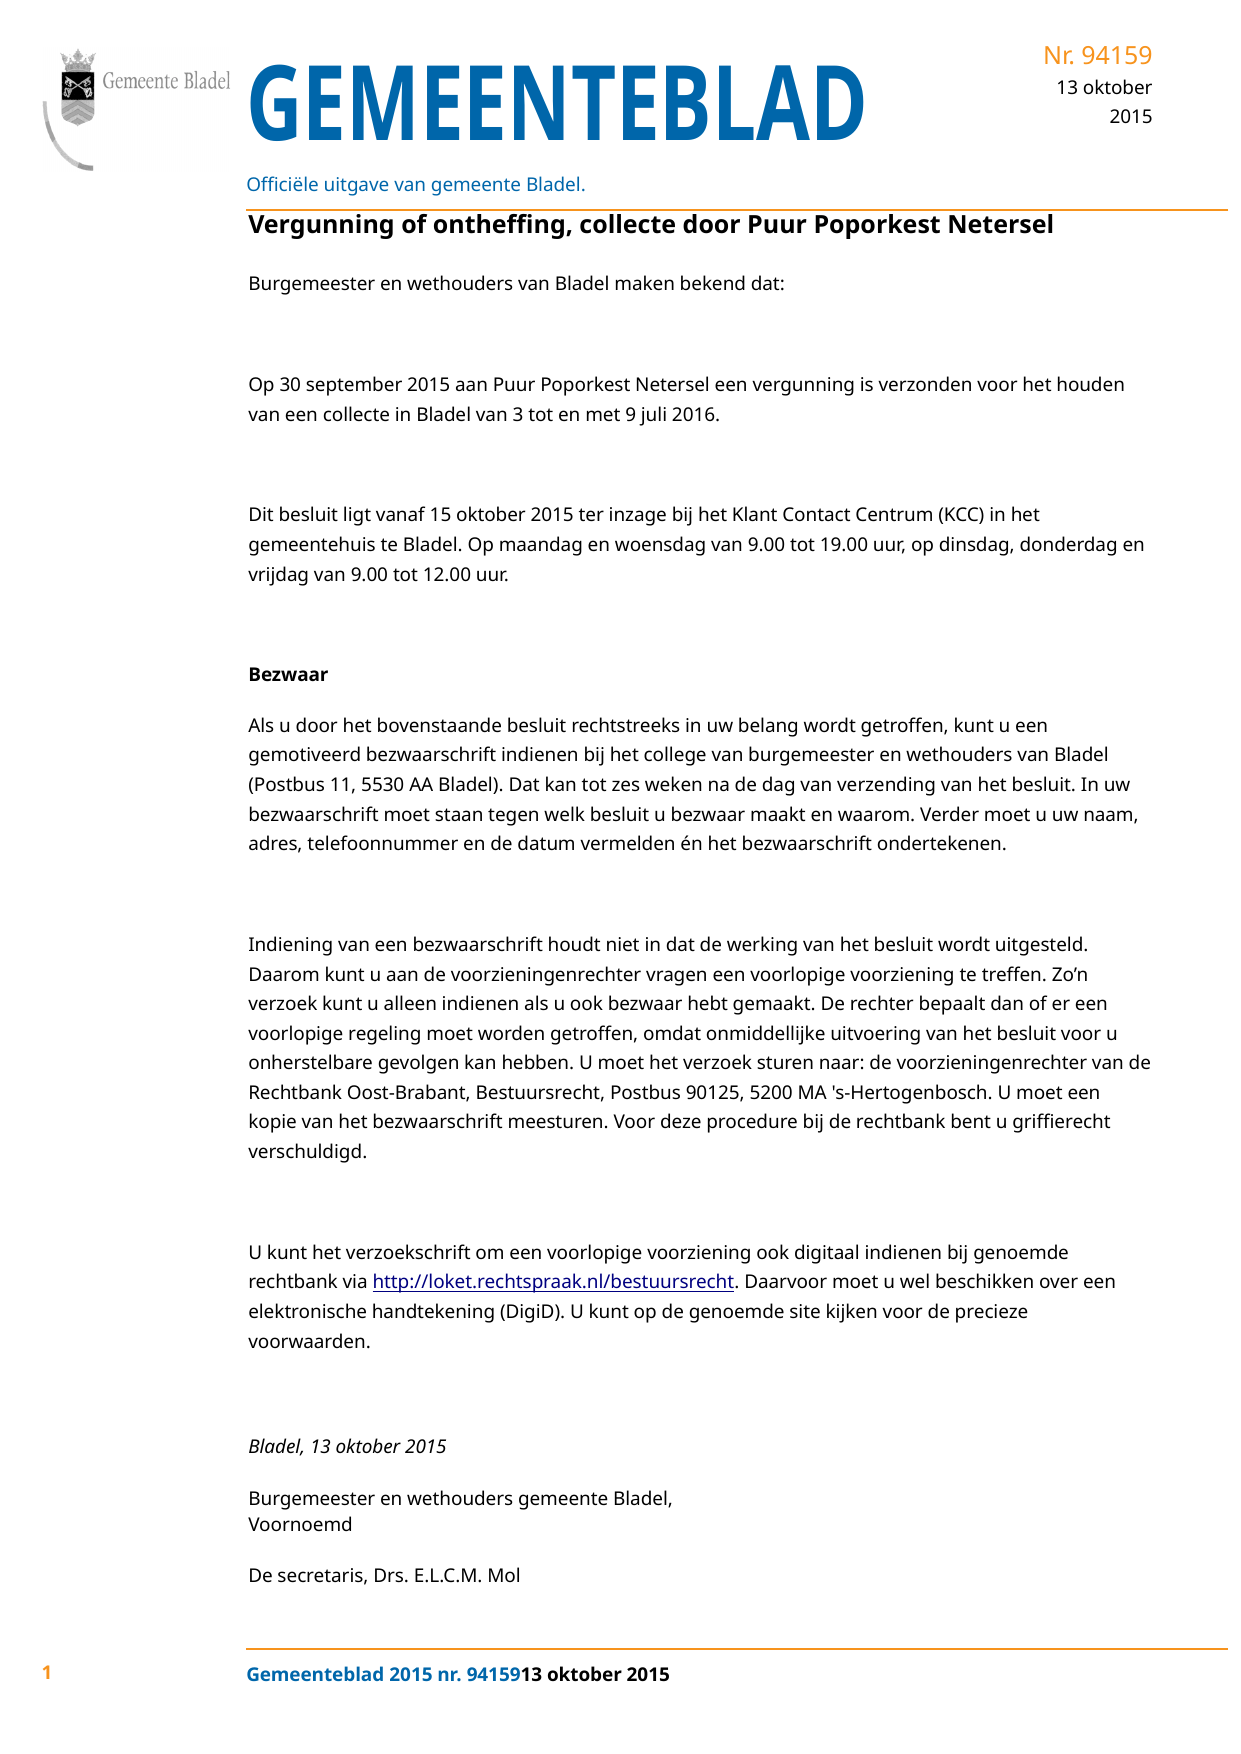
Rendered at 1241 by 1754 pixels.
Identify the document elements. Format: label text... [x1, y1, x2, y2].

text Als u door het bovenstaande besluit rechtstreeks in uw belang wordt getroffen, kunt u een gemotiveerd bezwaarschrift indienen bij het college van burgemeester en wethouders van Bladel (Postbus 11, 5530 AA Bladel). Dat kan tot zes weken na de dag van verzending van het besluit. In uw bezwaarschrift moet staan tegen welk besluit u bezwaar maakt en waarom. Verder moet u uw naam, adres, telefoonnummer en de datum vermelden én het bezwaarschrift ondertekenen. [248, 712, 1152, 856]
text Indiening van een bezwaarschrift houdt niet in dat de werking van het besluit wordt uitgesteld. Daarom kunt u aan de voorzieningenrechter vragen een voorlopige voorziening te treffen. Zo’n verzoek kunt u alleen indienen als u ook bezwaar hebt gemaakt. De rechter bepaalt dan of er een voorlopige regeling moet worden getroffen, omdat onmiddellijke uitvoering van het besluit voor u onherstelbare gevolgen kan hebben. U moet het verzoek sturen naar: de voorzieningenrechter van de Rechtbank Oost-Brabant, Bestuursrecht, Postbus 90125, 5200 MA 's-Hertogenbosch. U moet een kopie van het bezwaarschrift meesturen. Voor deze procedure bij de rechtbank bent u griffierecht verschuldigd. [248, 931, 1152, 1164]
text De secretaris, Drs. E.L.C.M. Mol [248, 1562, 1152, 1588]
picture [41, 47, 231, 172]
text Bladel, 13 oktober 2015 [248, 1433, 1152, 1459]
text Op 30 september 2015 aan Puur Poporkest Netersel een vergunning is verzonden voor het houden van een collecte in Bladel van 3 tot en met 9 juli 2016. [248, 371, 1152, 426]
text Burgemeester en wethouders van Bladel maken bekend dat: [248, 270, 1152, 296]
text Voornoemd [248, 1511, 1152, 1536]
text Vergunning of ontheffing, collecte door Puur Poporkest Netersel [248, 211, 1152, 241]
text Bezwaar [248, 662, 1152, 687]
text U kunt het verzoekschrift om een voorlopige voorziening ook digitaal indienen bij genoemde rechtbank via http://loket.rechtspraak.nl/bestuursrecht. Daarvoor moet u wel beschikken over een elektronische handtekening (DigiD). U kunt op de genoemde site kijken voor de precieze voorwaarden. [248, 1239, 1152, 1353]
text Dit besluit ligt vanaf 15 oktober 2015 ter inzage bij het Klant Contact Centrum (KCC) in het gemeentehuis te Bladel. Op maandag en woensdag van 9.00 tot 19.00 uur, op dinsdag, donderdag en vrijdag van 9.00 tot 12.00 uur. [248, 502, 1152, 586]
text Burgemeester en wethouders gemeente Bladel, [248, 1485, 1152, 1511]
